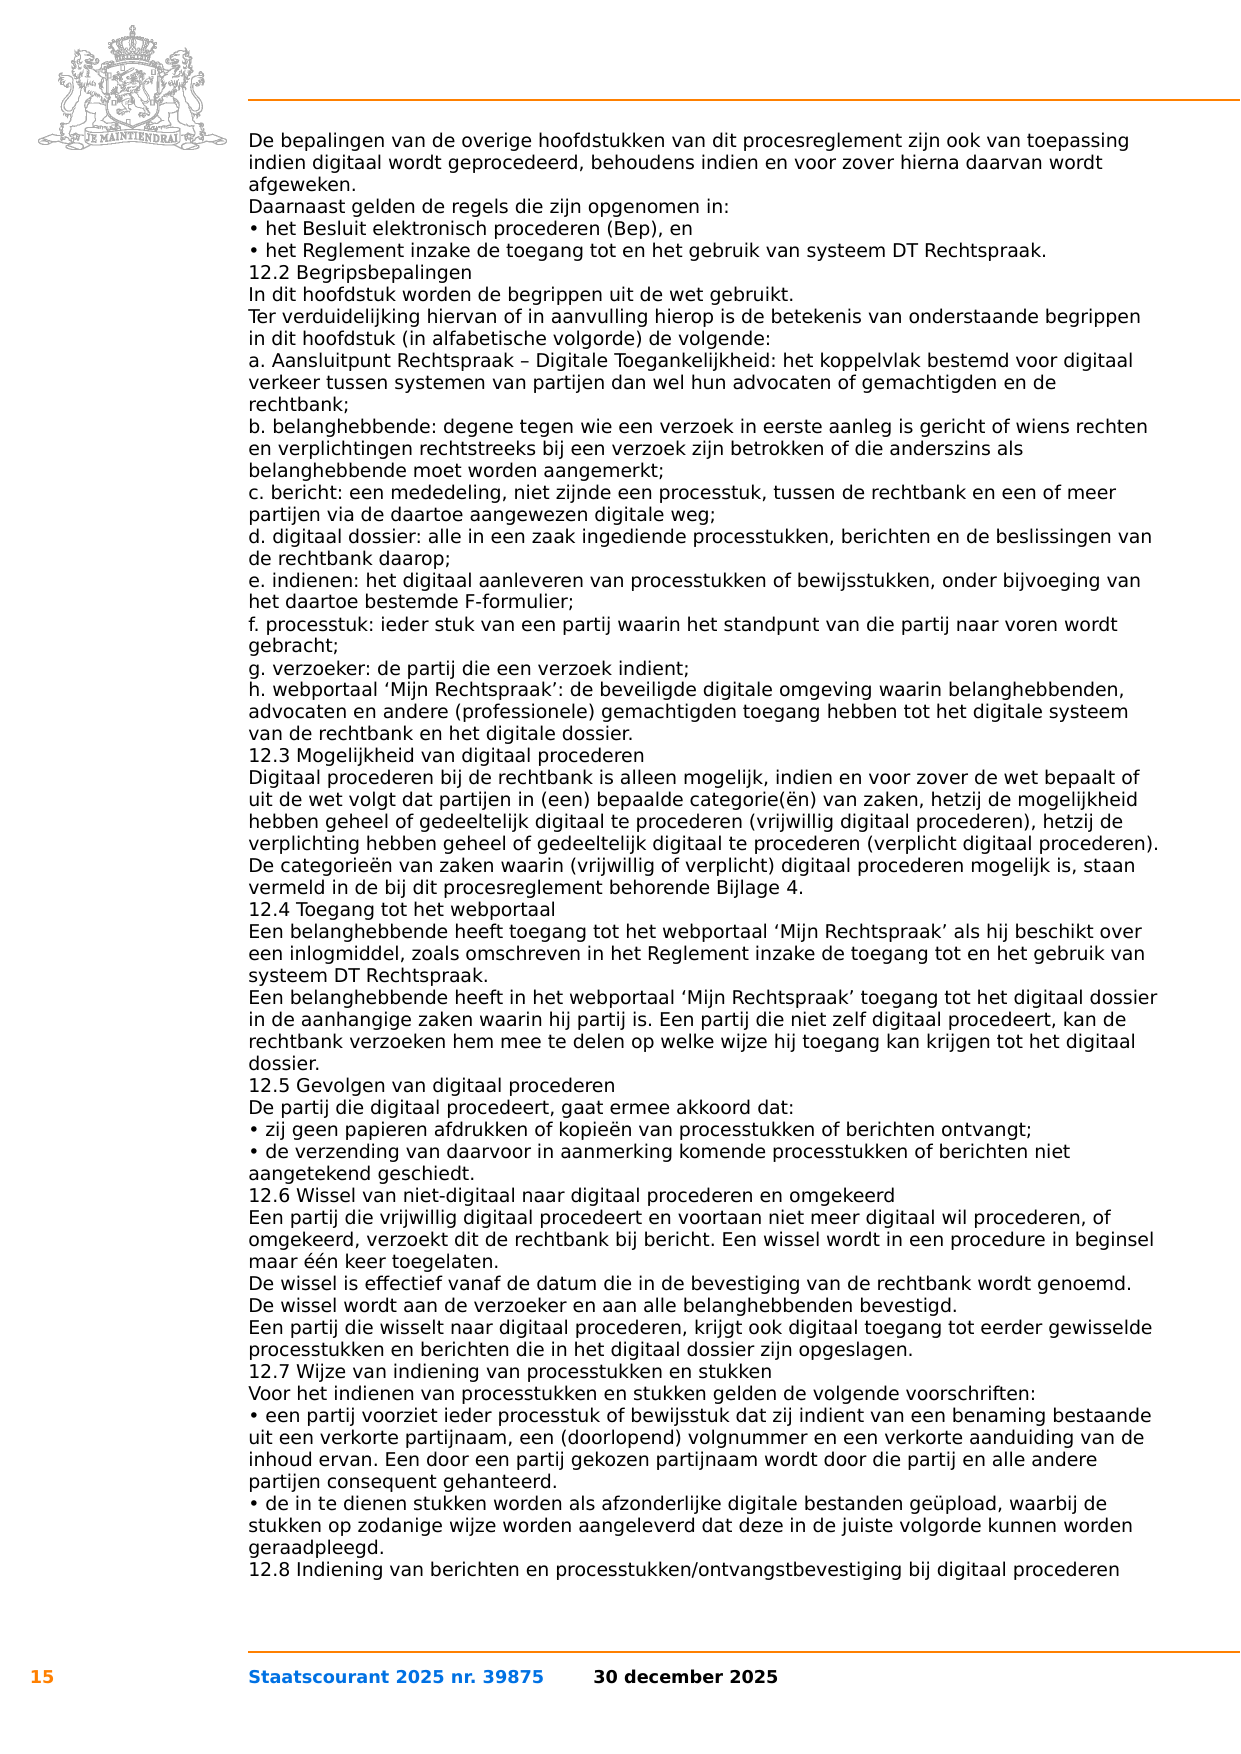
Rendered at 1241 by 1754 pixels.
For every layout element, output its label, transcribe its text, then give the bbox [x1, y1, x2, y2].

text 12.6 Wissel van niet-digitaal naar digitaal procederen en omgekeerd [248, 1185, 1163, 1207]
text d. digitaal dossier: alle in een zaak ingediende processtukken, berichten en de beslissingen van de rechtbank daarop; [248, 526, 1163, 569]
text Een belanghebbende heeft in het webportaal ‘Mijn Rechtspraak’ toegang tot het digitaal dossier in de aanhangige zaken waarin hij partij is. Een partij die niet zelf digitaal procedeert, kan de rechtbank verzoeken hem mee te delen op welke wijze hij toegang kan krijgen tot het digitaal dossier. [248, 987, 1163, 1075]
text In dit hoofdstuk worden de begrippen uit de wet gebruikt. [248, 284, 1163, 306]
text f. processtuk: ieder stuk van een partij waarin het standpunt van die partij naar voren wordt gebracht; [248, 613, 1163, 657]
text Een partij die vrijwillig digitaal procedeert en voortaan niet meer digitaal wil procederen, of omgekeerd, verzoekt dit de rechtbank bij bericht. Een wissel wordt in een procedure in beginsel maar één keer toegelaten. [248, 1207, 1163, 1273]
text Een belanghebbende heeft toegang tot het webportaal ‘Mijn Rechtspraak’ als hij beschikt over een inlogmiddel, zoals omschreven in het Reglement inzake de toegang tot en het gebruik van systeem DT Rechtspraak. [248, 921, 1163, 987]
text c. bericht: een mededeling, niet zijnde een processtuk, tussen de rechtbank en een of meer partijen via de daartoe aangewezen digitale weg; [248, 482, 1163, 526]
text • een partij voorziet ieder processtuk of bewijsstuk dat zij indient van een benaming bestaande uit een verkorte partijnaam, een (doorlopend) volgnummer en een verkorte aanduiding van de inhoud ervan. Een door een partij gekozen partijnaam wordt door die partij en alle andere partijen consequent gehanteerd. [248, 1405, 1163, 1493]
text • de verzending van daarvoor in aanmerking komende processtukken of berichten niet aangetekend geschiedt. [248, 1141, 1163, 1185]
text Voor het indienen van processtukken en stukken gelden de volgende voorschriften: [248, 1383, 1163, 1405]
text 12.3 Mogelijkheid van digitaal procederen [248, 745, 1163, 767]
text Ter verduidelijking hiervan of in aanvulling hierop is de betekenis van onderstaande begrippen in dit hoofdstuk (in alfabetische volgorde) de volgende: [248, 306, 1163, 350]
text e. indienen: het digitaal aanleveren van processtukken of bewijsstukken, onder bijvoeging van het daartoe bestemde F-formulier; [248, 569, 1163, 613]
text De partij die digitaal procedeert, gaat ermee akkoord dat: [248, 1097, 1163, 1119]
text Daarnaast gelden de regels die zijn opgenomen in: [248, 196, 1163, 218]
text • het Reglement inzake de toegang tot en het gebruik van systeem DT Rechtspraak. [248, 240, 1163, 262]
picture [38, 25, 227, 150]
text 12.4 Toegang tot het webportaal [248, 899, 1163, 921]
text b. belanghebbende: degene tegen wie een verzoek in eerste aanleg is gericht of wiens rechten en verplichtingen rechtstreeks bij een verzoek zijn betrokken of die anderszins als belanghebbende moet worden aangemerkt; [248, 416, 1163, 482]
text Digitaal procederen bij de rechtbank is alleen mogelijk, indien en voor zover de wet bepaalt of uit de wet volgt dat partijen in (een) bepaalde categorie(ën) van zaken, hetzij de mogelijkheid hebben geheel of gedeeltelijk digitaal te procederen (vrijwillig digitaal procederen), hetzij de verplichting hebben geheel of gedeeltelijk digitaal te procederen (verplicht digitaal procederen). De categorieën van zaken waarin (vrijwillig of verplicht) digitaal procederen mogelijk is, staan vermeld in de bij dit procesreglement behorende Bijlage 4. [248, 767, 1163, 899]
text • het Besluit elektronisch procederen (Bep), en [248, 218, 1163, 240]
text 12.5 Gevolgen van digitaal procederen [248, 1075, 1163, 1097]
text De wissel is effectief vanaf de datum die in de bevestiging van de rechtbank wordt genoemd. De wissel wordt aan de verzoeker en aan alle belanghebbenden bevestigd. [248, 1273, 1163, 1317]
text • zij geen papieren afdrukken of kopieën van processtukken of berichten ontvangt; [248, 1119, 1163, 1141]
text • de in te dienen stukken worden als afzonderlijke digitale bestanden geüpload, waarbij de stukken op zodanige wijze worden aangeleverd dat deze in de juiste volgorde kunnen worden geraadpleegd. [248, 1493, 1163, 1558]
text h. webportaal ‘Mijn Rechtspraak’: de beveiligde digitale omgeving waarin belanghebbenden, advocaten en andere (professionele) gemachtigden toegang hebben tot het digitale systeem van de rechtbank en het digitale dossier. [248, 679, 1163, 745]
text 12.7 Wijze van indiening van processtukken en stukken [248, 1361, 1163, 1383]
text a. Aansluitpunt Rechtspraak – Digitale Toegankelijkheid: het koppelvlak bestemd voor digitaal verkeer tussen systemen van partijen dan wel hun advocaten of gemachtigden en de rechtbank; [248, 350, 1163, 416]
text 12.8 Indiening van berichten en processtukken/ontvangstbevestiging bij digitaal procederen [248, 1558, 1163, 1581]
text Een partij die wisselt naar digitaal procederen, krijgt ook digitaal toegang tot eerder gewisselde processtukken en berichten die in het digitaal dossier zijn opgeslagen. [248, 1317, 1163, 1361]
text g. verzoeker: de partij die een verzoek indient; [248, 657, 1163, 679]
text De bepalingen van de overige hoofdstukken van dit procesreglement zijn ook van toepassing indien digitaal wordt geprocedeerd, behoudens indien en voor zover hierna daarvan wordt afgeweken. [248, 130, 1163, 196]
text 12.2 Begripsbepalingen [248, 262, 1163, 284]
